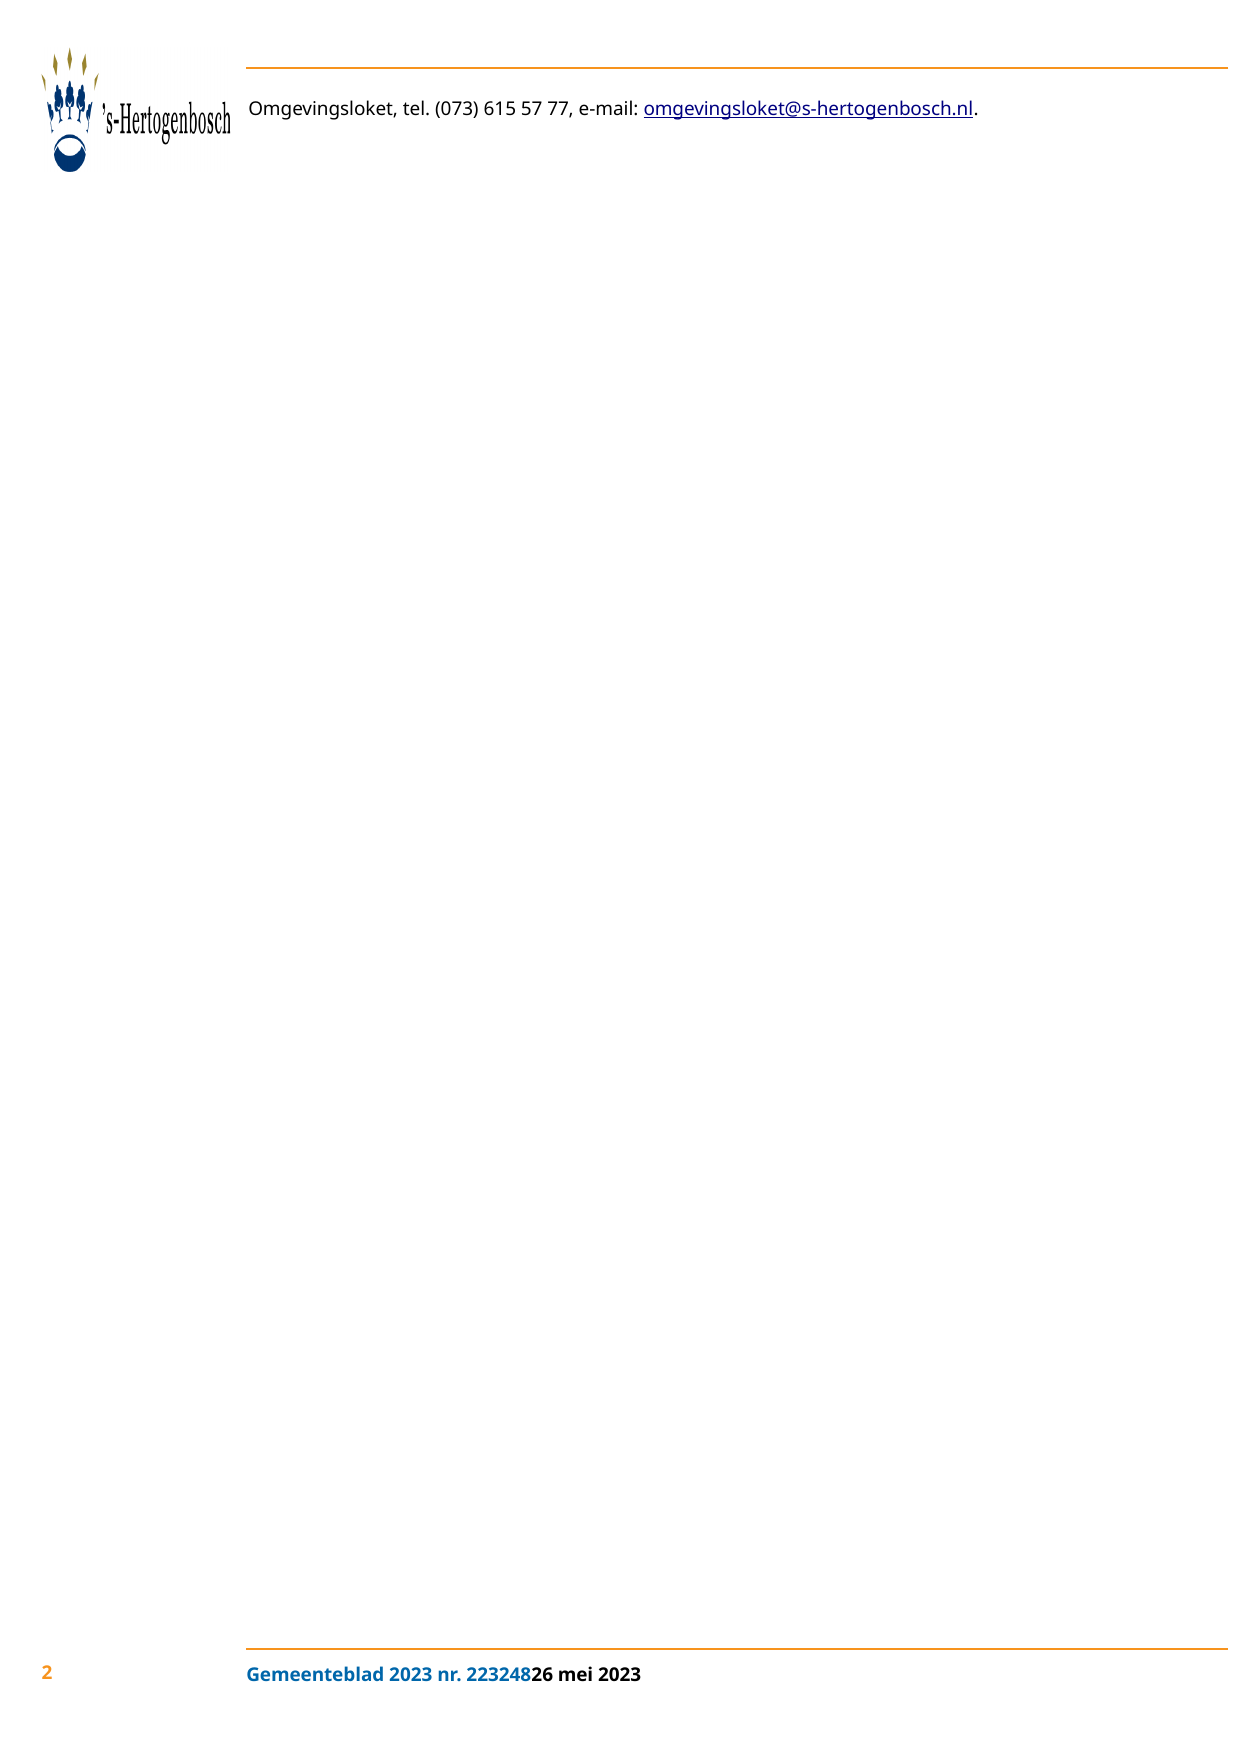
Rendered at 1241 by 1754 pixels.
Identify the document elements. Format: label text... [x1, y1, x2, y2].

picture [41, 47, 231, 172]
text Omgevingsloket, tel. (073) 615 57 77, e-mail: omgevingsloket@s-hertogenbosch.nl. [248, 95, 1152, 121]
